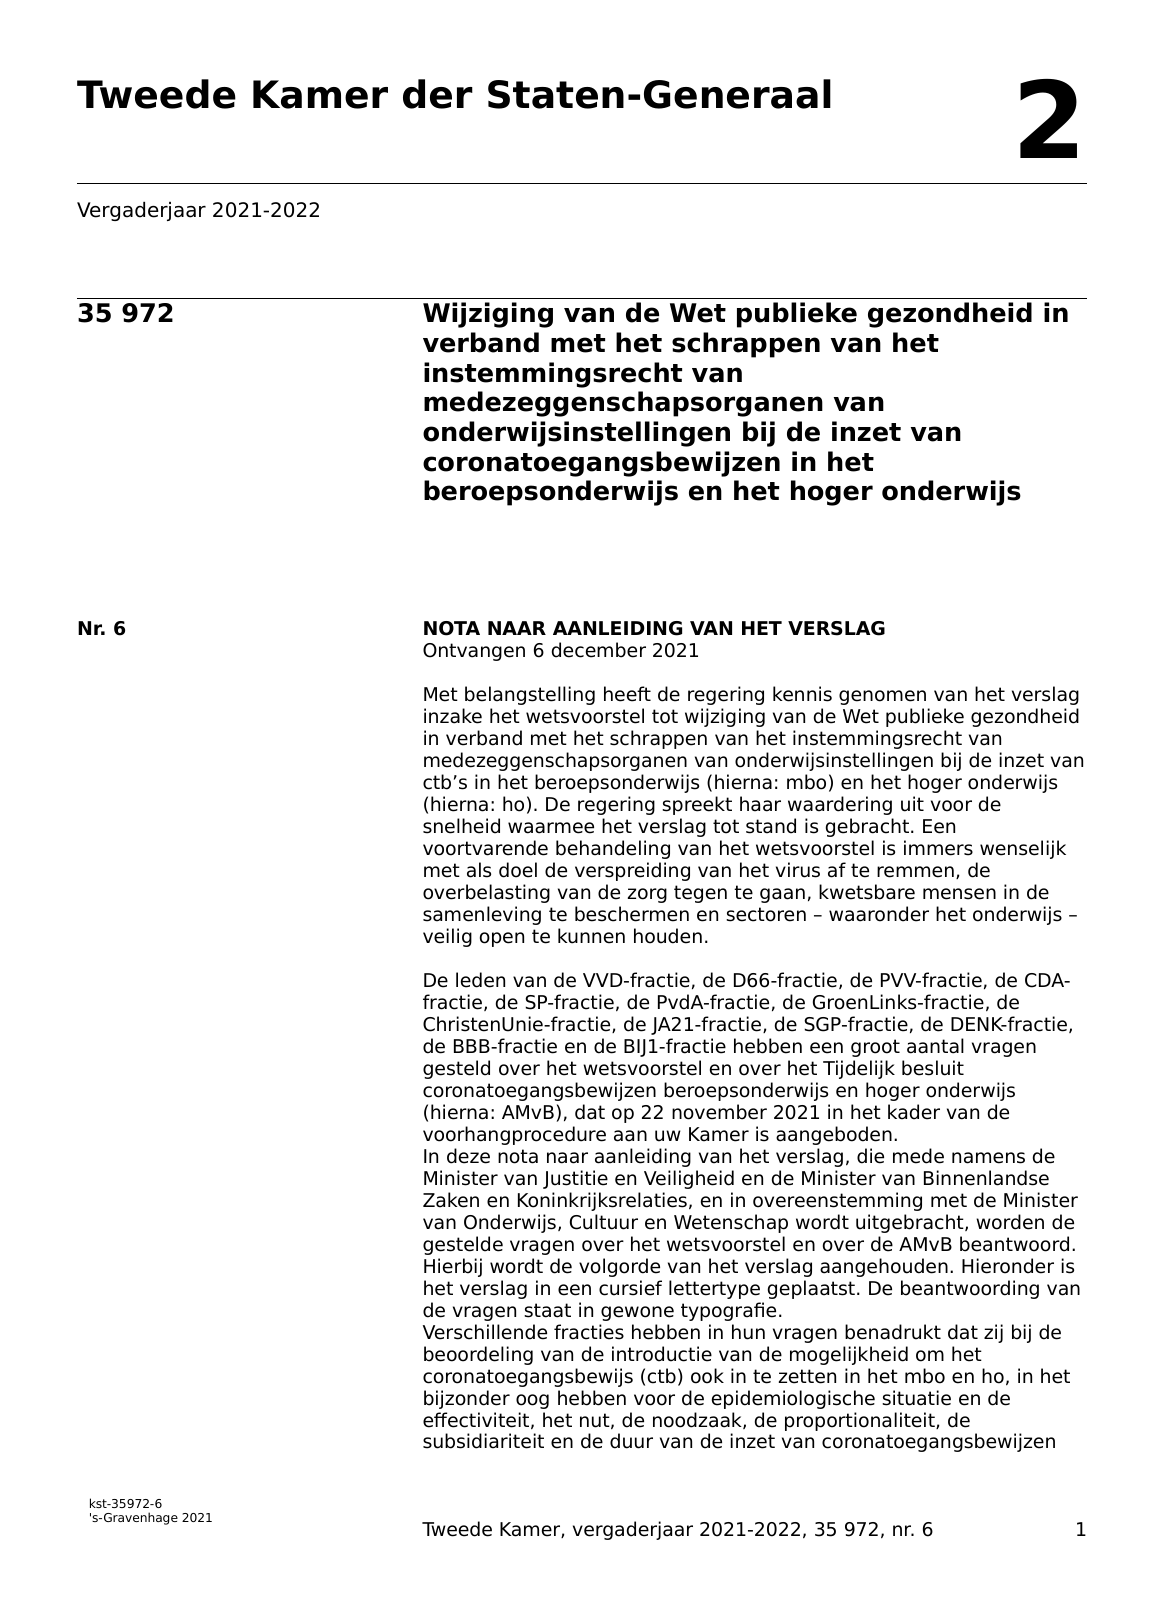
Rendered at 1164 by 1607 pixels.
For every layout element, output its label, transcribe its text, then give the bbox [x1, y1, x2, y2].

table_header 2 [886, 59, 1087, 183]
text De leden van de VVD-fractie, de D66-fractie, de PVV-fractie, de CDA-fractie, de SP-fractie, de PvdA-fractie, de GroenLinks-fractie, de ChristenUnie-fractie, de JA21-fractie, de SGP-fractie, de DENK-fractie, de BBB-fractie en de BIJ1-fractie hebben een groot aantal vragen gesteld over het wetsvoorstel en over het Tijdelijk besluit coronatoegangsbewijzen beroepsonderwijs en hoger onderwijs (hierna: AMvB), dat op 22 november 2021 in het kader van de voorhangprocedure aan uw Kamer is aangeboden. [422, 970, 1087, 1146]
subtitle 35 972 Wijziging van de Wet publieke gezondheid in verband met het schrappen van het instemmingsrecht van medezeggenschapsorganen van onderwijsinstellingen bij de inzet van coronatoegangsbewijzen in het beroepsonderwijs en het hoger onderwijs [77, 299, 1087, 507]
text kst-35972-6 [88, 1497, 323, 1511]
table_cell Vergaderjaar 2021-2022 [77, 184, 1087, 298]
subtitle Nr. 6 NOTA NAAR AANLEIDING VAN HET VERSLAG [77, 618, 1087, 640]
text Verschillende fracties hebben in hun vragen benadrukt dat zij bij de beoordeling van de introductie van de mogelijkheid om het coronatoegangsbewijs (ctb) ook in te zetten in het mbo en ho, in het bijzonder oog hebben voor de epidemiologische situatie en de effectiviteit, het nut, de noodzaak, de proportionaliteit, de subsidiariteit en de duur van de inzet van coronatoegangsbewijzen [422, 1322, 1087, 1453]
text 's-Gravenhage 2021 [88, 1511, 323, 1525]
text Met belangstelling heeft de regering kennis genomen van het verslag inzake het wetsvoorstel tot wijziging van de Wet publieke gezondheid in verband met het schrappen van het instemmingsrecht van medezeggenschapsorganen van onderwijsinstellingen bij de inzet van ctb’s in het beroepsonderwijs (hierna: mbo) en het hoger onderwijs (hierna: ho). De regering spreekt haar waardering uit voor de snelheid waarmee het verslag tot stand is gebracht. Een voortvarende behandeling van het wetsvoorstel is immers wenselijk met als doel de verspreiding van het virus af te remmen, de overbelasting van de zorg tegen te gaan, kwetsbare mensen in de samenleving te beschermen en sectoren – waaronder het onderwijs – veilig open te kunnen houden. [422, 684, 1087, 948]
table_header Tweede Kamer der Staten-Generaal [77, 59, 886, 183]
text In deze nota naar aanleiding van het verslag, die mede namens de Minister van Justitie en Veiligheid en de Minister van Binnenlandse Zaken en Koninkrijksrelaties, en in overeenstemming met de Minister van Onderwijs, Cultuur en Wetenschap wordt uitgebracht, worden de gestelde vragen over het wetsvoorstel en over de AMvB beantwoord. Hierbij wordt de volgorde van het verslag aangehouden. Hieronder is het verslag in een cursief lettertype geplaatst. De beantwoording van de vragen staat in gewone typografie. [422, 1146, 1087, 1322]
text Ontvangen 6 december 2021 [422, 640, 1087, 662]
